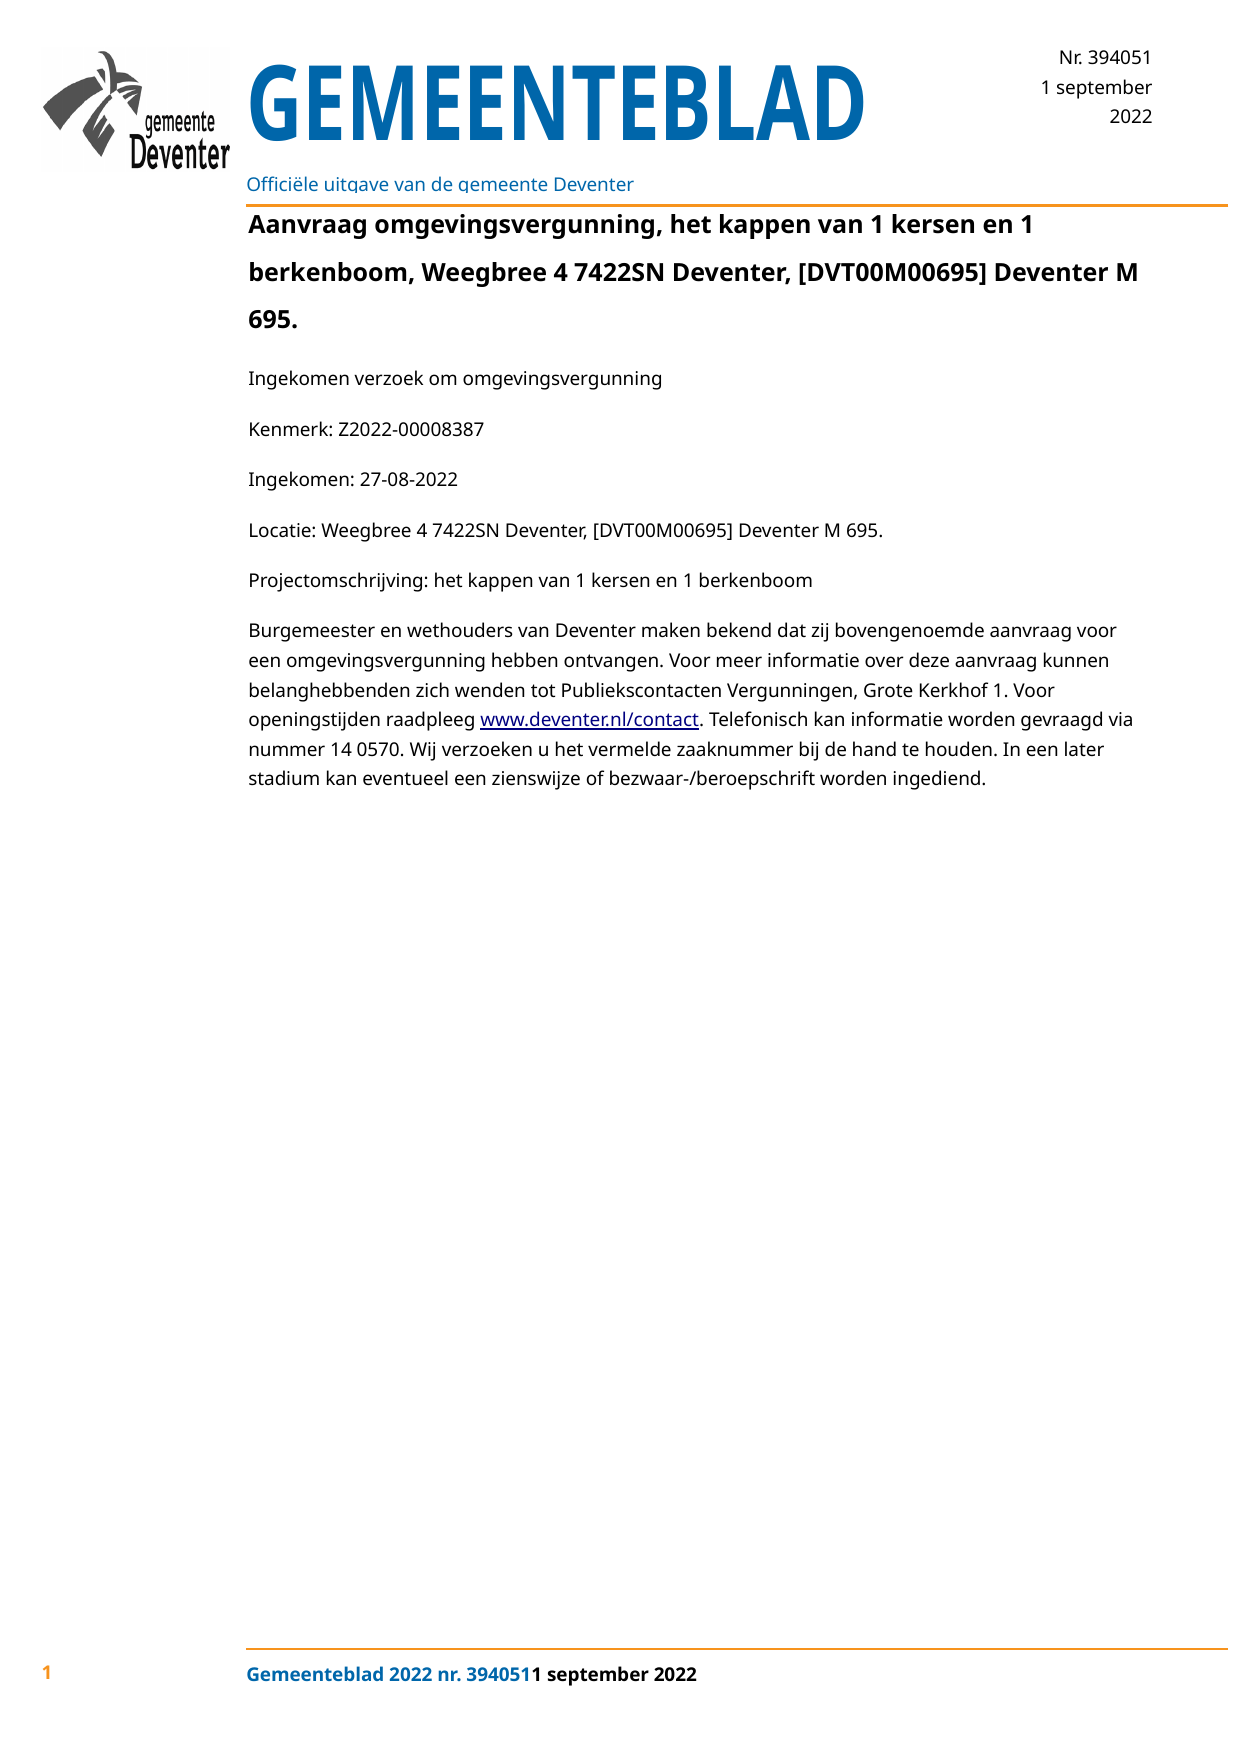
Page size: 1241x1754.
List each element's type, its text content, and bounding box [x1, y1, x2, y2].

text Ingekomen verzoek om omgevingsvergunning [248, 366, 1152, 391]
text Projectomschrijving: het kappen van 1 kersen en 1 berkenboom [248, 567, 1152, 593]
text Aanvraag omgevingsvergunning, het kappen van 1 kersen en 1 berkenboom, Weegbree 4 7422SN Deventer, [DVT00M00695] Deventer M 695. [248, 207, 1152, 336]
text Burgemeester en wethouders van Deventer maken bekend dat zij bovengenoemde aanvraag voor een omgevingsvergunning hebben ontvangen. Voor meer informatie over deze aanvraag kunnen belanghebbenden zich wenden tot Publiekscontacten Vergunningen, Grote Kerkhof 1. Voor openingstijden raadpleeg www.deventer.nl/contact. Telefonisch kan informatie worden gevraagd via nummer 14 0570. Wij verzoeken u het vermelde zaaknummer bij de hand te houden. In een later stadium kan eventueel een zienswijze of bezwaar-/beroepschrift worden ingediend. [248, 618, 1152, 791]
text Ingekomen: 27-08-2022 [248, 466, 1152, 492]
text Locatie: Weegbree 4 7422SN Deventer, [DVT00M00695] Deventer M 695. [248, 517, 1152, 542]
text Kenmerk: Z2022-00008387 [248, 416, 1152, 442]
picture [41, 47, 231, 172]
